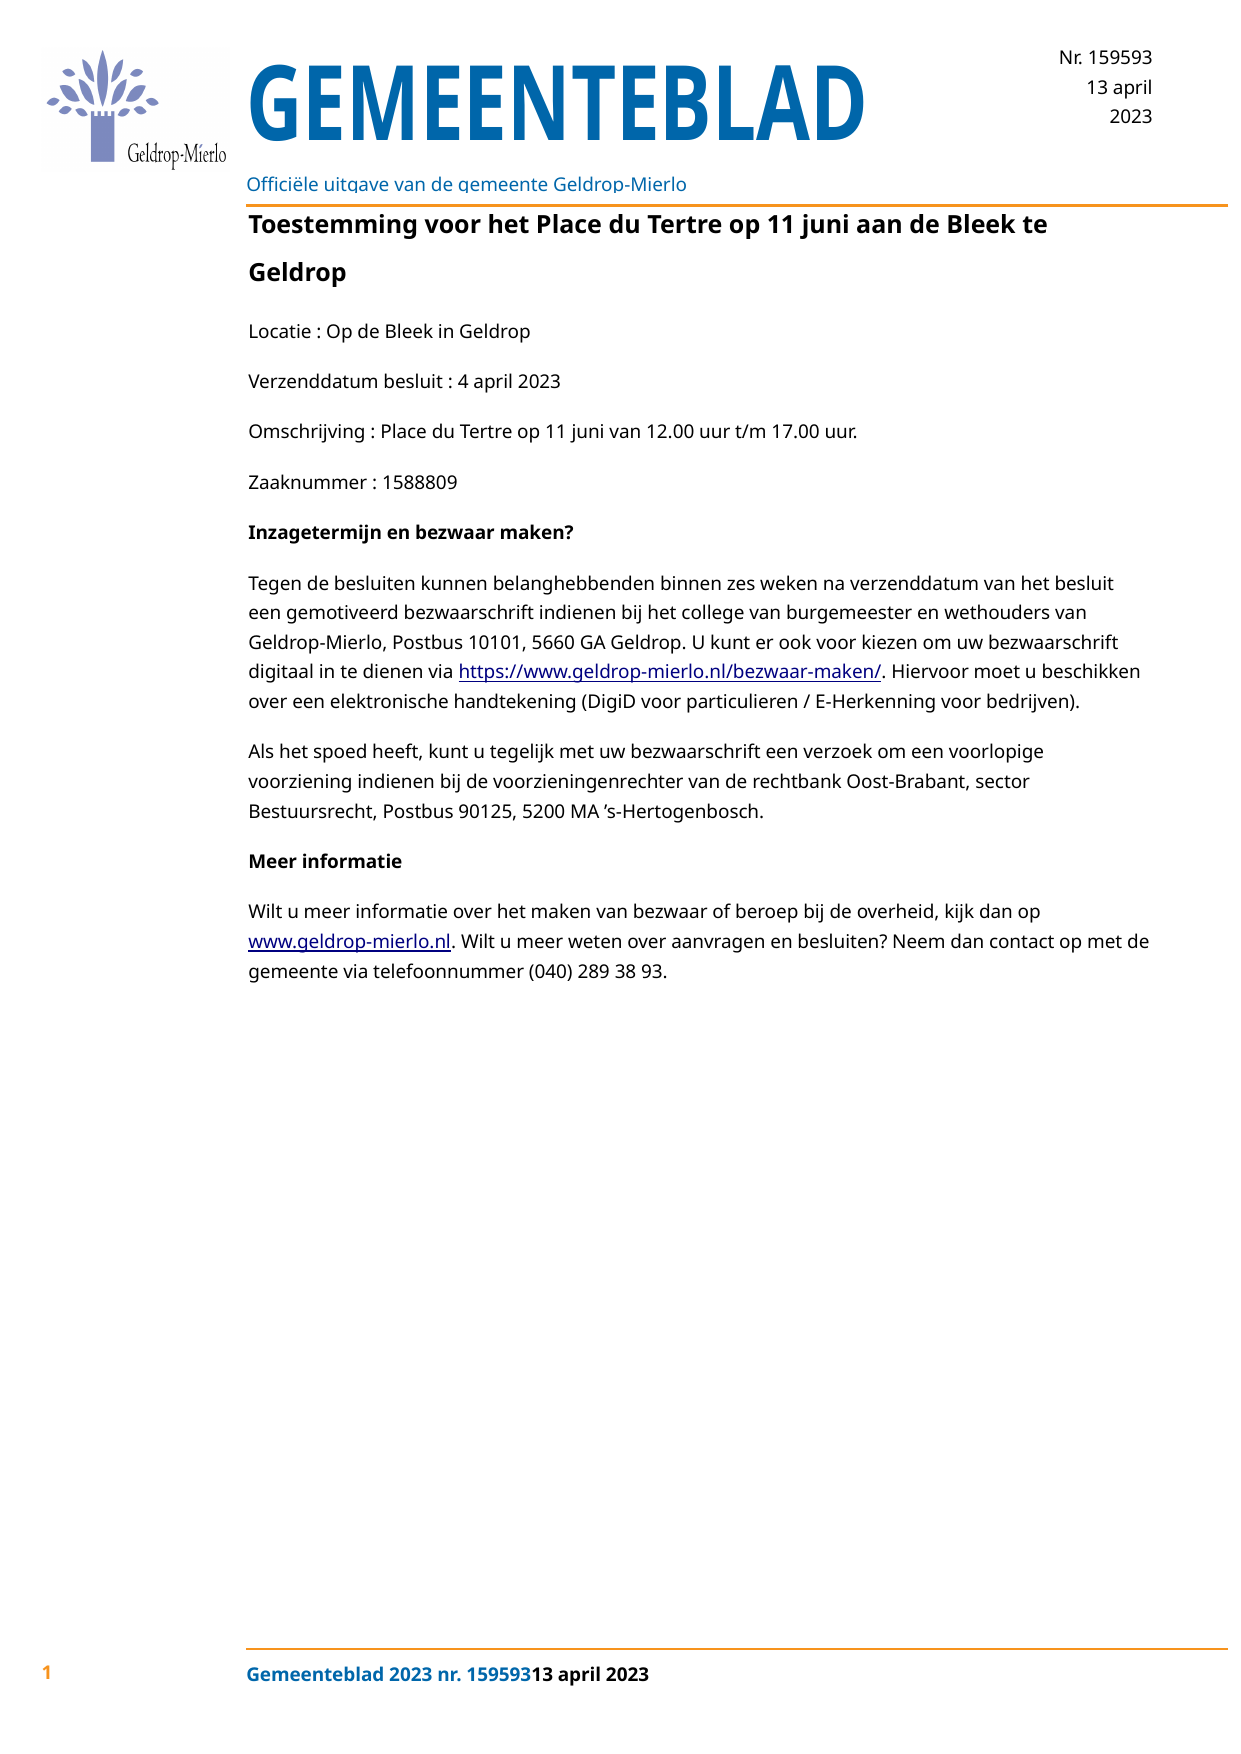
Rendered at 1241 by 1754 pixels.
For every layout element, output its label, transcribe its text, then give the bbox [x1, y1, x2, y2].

text Meer informatie [248, 848, 1152, 874]
text Zaaknummer : 1588809 [248, 469, 1152, 495]
text Als het spoed heeft, kunt u tegelijk met uw bezwaarschrift een verzoek om een voorlopige voorziening indienen bij de voorzieningenrechter van de rechtbank Oost-Brabant, sector Bestuursrecht, Postbus 90125, 5200 MA ’s-Hertogenbosch. [248, 739, 1152, 824]
text Tegen de besluiten kunnen belanghebbenden binnen zes weken na verzenddatum van het besluit een gemotiveerd bezwaarschrift indienen bij het college van burgemeester en wethouders van Geldrop-Mierlo, Postbus 10101, 5660 GA Geldrop. U kunt er ook voor kiezen om uw bezwaarschrift digitaal in te dienen via https://www.geldrop-mierlo.nl/bezwaar-maken/. Hiervoor moet u beschikken over een elektronische handtekening (DigiD voor particulieren / E-Herkenning voor bedrijven). [248, 570, 1152, 714]
text Toestemming voor het Place du Tertre op 11 juni aan de Bleek te Geldrop [248, 207, 1152, 288]
text Wilt u meer informatie over het maken van bezwaar of beroep bij de overheid, kijk dan op www.geldrop-mierlo.nl. Wilt u meer weten over aanvragen en besluiten? Neem dan contact op met de gemeente via telefoonnummer (040) 289 38 93. [248, 899, 1152, 984]
text Omschrijving : Place du Tertre op 11 juni van 12.00 uur t/m 17.00 uur. [248, 419, 1152, 444]
text Locatie : Op de Bleek in Geldrop [248, 318, 1152, 344]
text Verzenddatum besluit : 4 april 2023 [248, 368, 1152, 394]
picture [41, 47, 231, 172]
text Inzagetermijn en bezwaar maken? [248, 519, 1152, 545]
